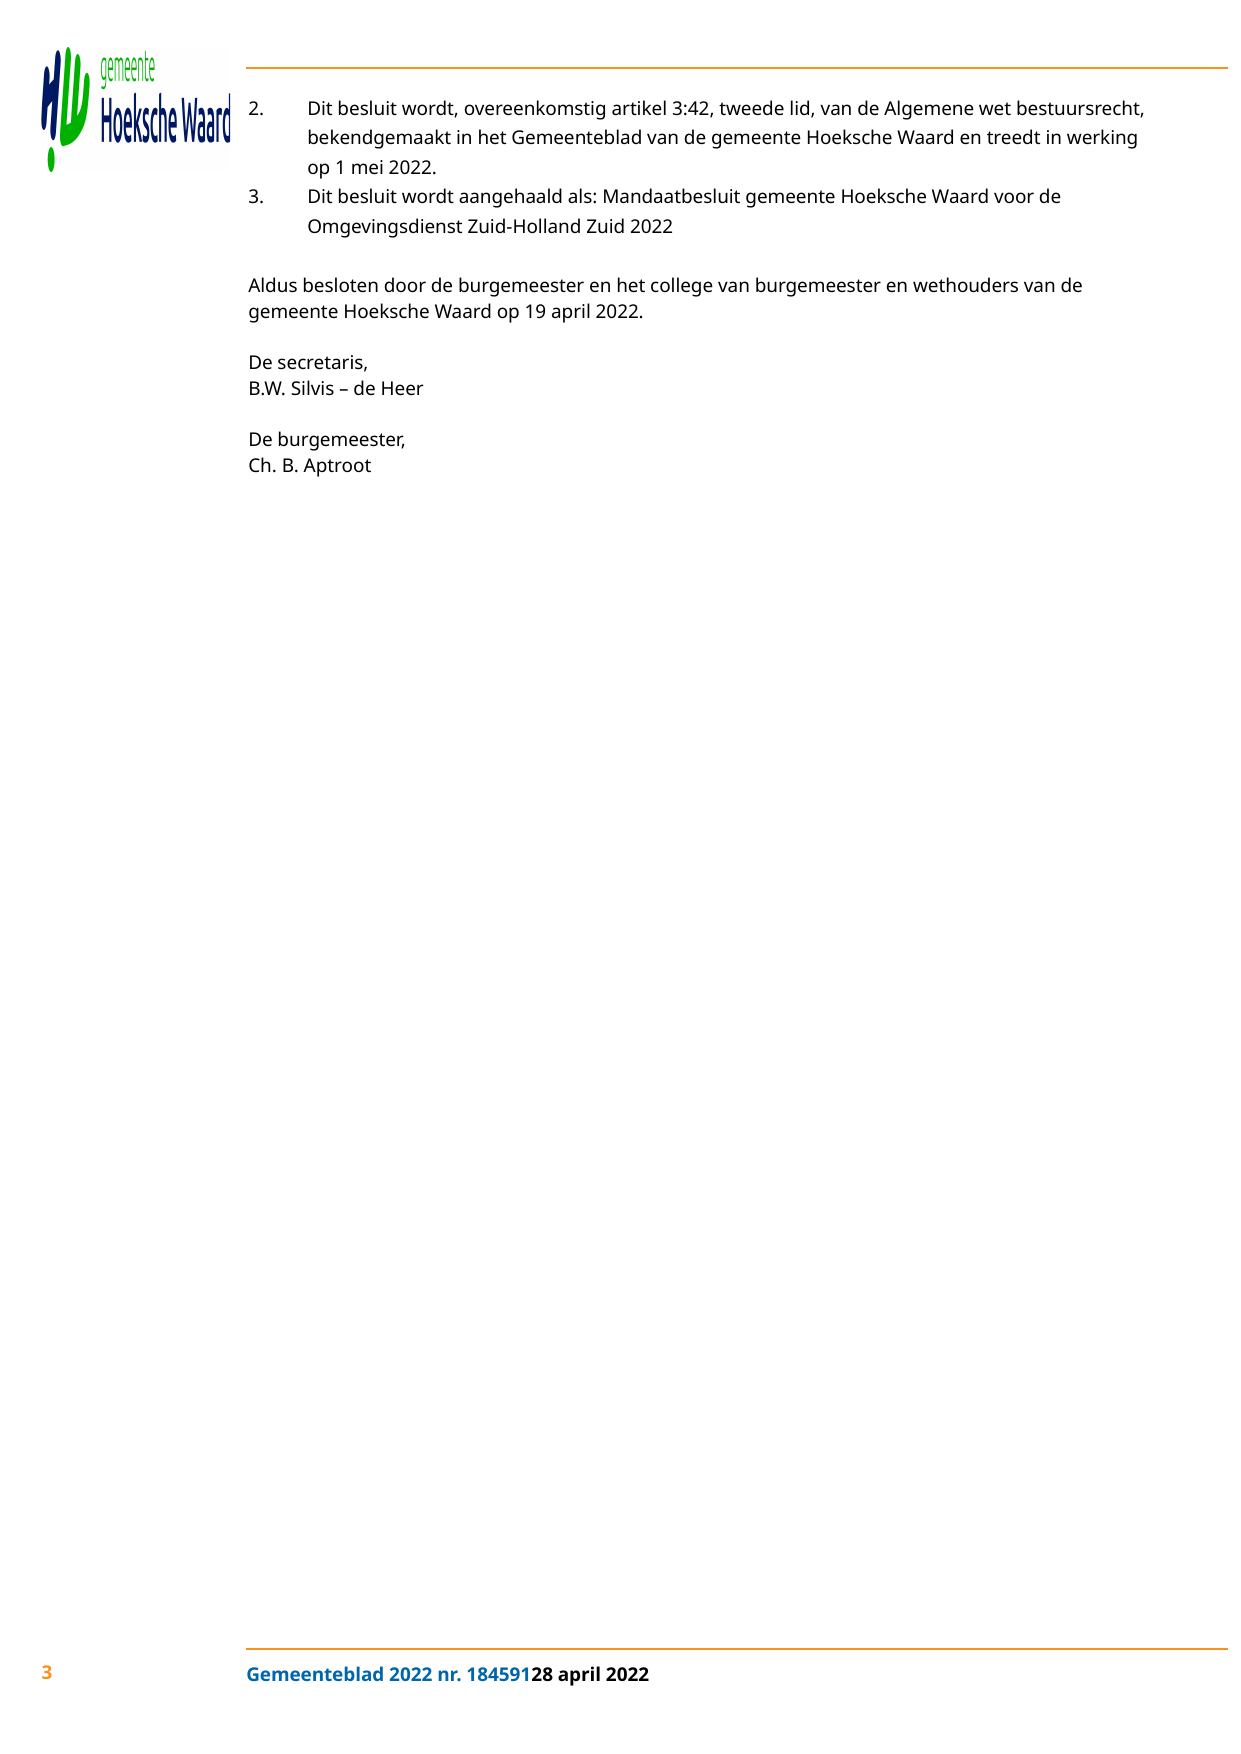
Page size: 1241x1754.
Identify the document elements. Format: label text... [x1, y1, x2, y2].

list Dit besluit wordt, overeenkomstig artikel 3:42, tweede lid, van de Algemene wet bestuursrecht, bekendgemaakt in het Gemeenteblad van de gemeente Hoeksche Waard en treedt in werking op 1 mei 2022. [248, 95, 1152, 180]
list Dit besluit wordt aangehaald als: Mandaatbesluit gemeente Hoeksche Waard voor de Omgevingsdienst Zuid-Holland Zuid 2022 [248, 183, 1152, 239]
text Aldus besloten door de burgemeester en het college van burgemeester en wethouders van de gemeente Hoeksche Waard op 19 april 2022. [248, 272, 1152, 324]
text De secretaris, [248, 349, 1152, 375]
text De burgemeester, [248, 427, 1152, 452]
text B.W. Silvis – de Heer [248, 375, 1152, 401]
picture [41, 47, 231, 172]
text Ch. B. Aptroot [248, 452, 1152, 478]
